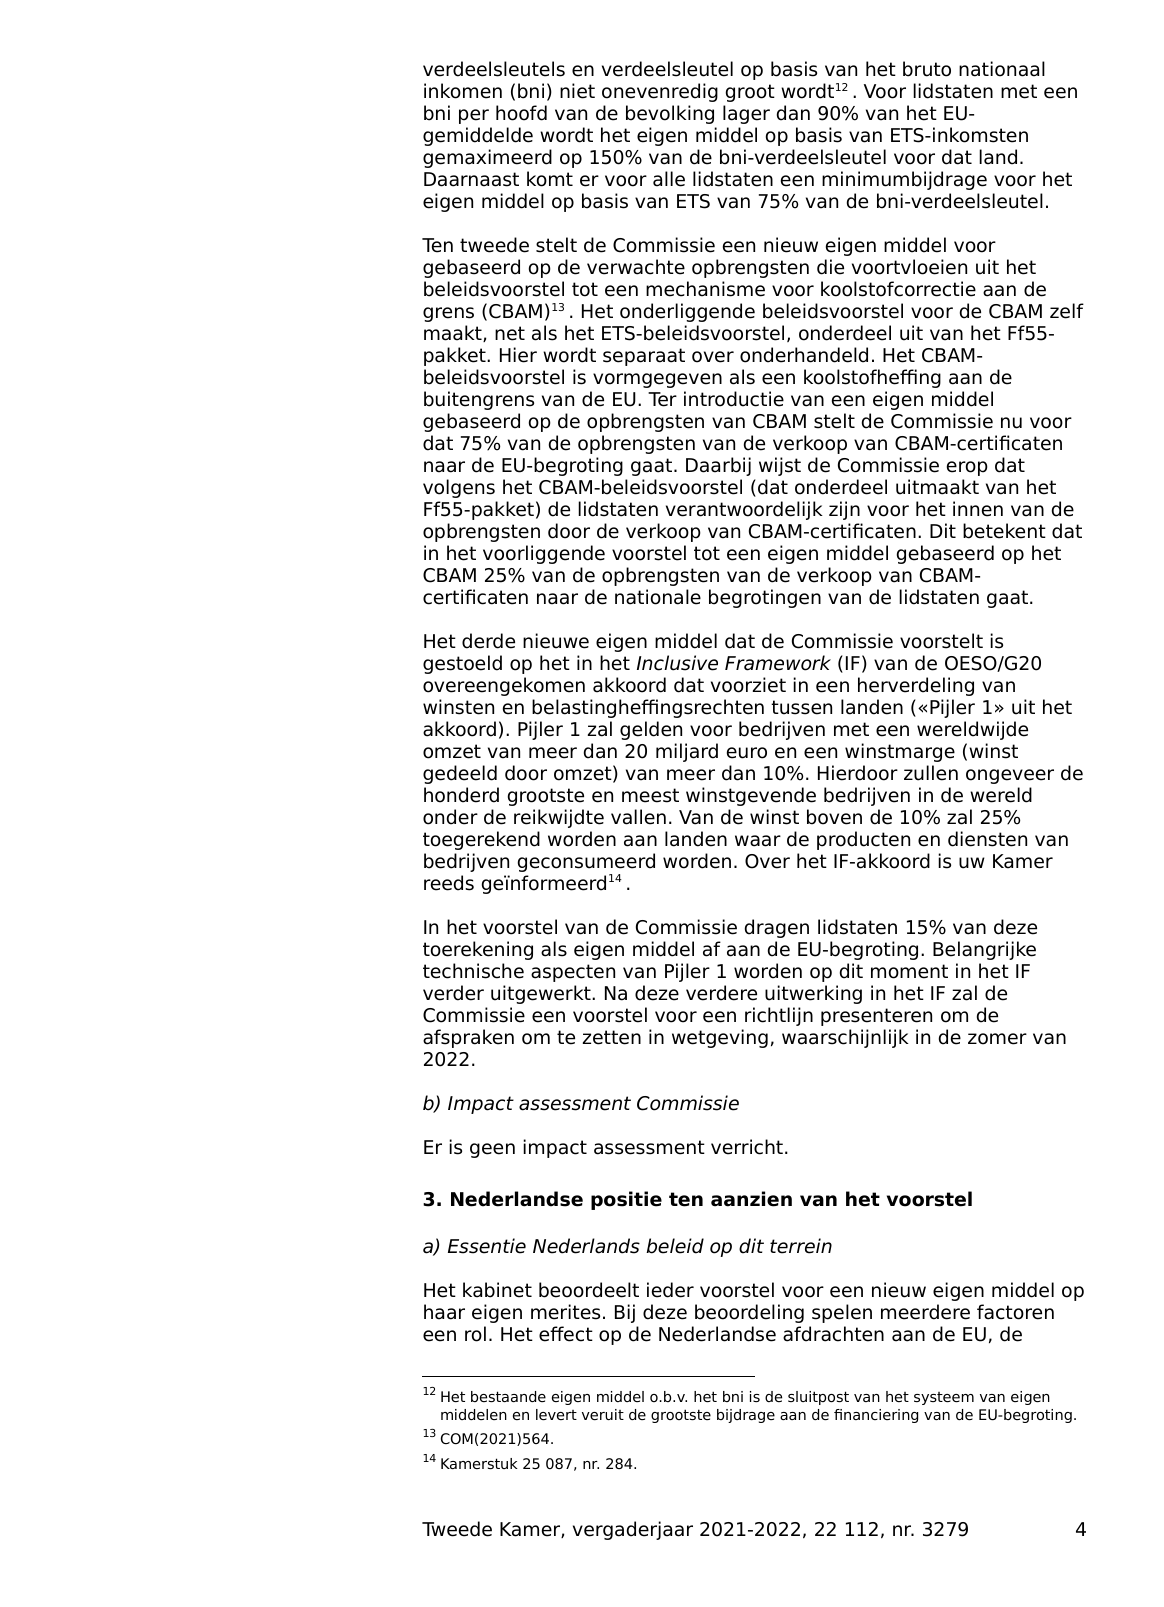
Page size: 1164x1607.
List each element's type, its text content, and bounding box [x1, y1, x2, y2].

text Er is geen impact assessment verricht. [422, 1137, 1087, 1159]
text Het kabinet beoordeelt ieder voorstel voor een nieuw eigen middel op haar eigen merites. Bij deze beoordeling spelen meerdere factoren een rol. Het effect op de Nederlandse afdrachten aan de EU, de [422, 1280, 1087, 1346]
text verdeelsleutels en verdeelsleutel op basis van het bruto nationaal inkomen (bni) niet onevenredig groot wordt. Voor lidstaten met een bni per hoofd van de bevolking lager dan 90% van het EU-gemiddelde wordt het eigen middel op basis van ETS-inkomsten gemaximeerd op 150% van de bni-verdeelsleutel voor dat land. Daarnaast komt er voor alle lidstaten een minimumbijdrage voor het eigen middel op basis van ETS van 75% van de bni-verdeelsleutel. [422, 59, 1087, 213]
text Het bestaande eigen middel o.b.v. het bni is de sluitpost van het systeem van eigen middelen en levert veruit de grootste bijdrage aan de financiering van de EU-begroting. [422, 1385, 1087, 1424]
text Kamerstuk 25 087, nr. 284. [422, 1452, 1087, 1474]
subtitle 3. Nederlandse positie ten aanzien van het voorstel [422, 1189, 1087, 1211]
text Het derde nieuwe eigen middel dat de Commissie voorstelt is gestoeld op het in het Inclusive Framework (IF) van de OESO/G20 overeengekomen akkoord dat voorziet in een herverdeling van winsten en belastingheffingsrechten tussen landen («Pijler 1» uit het akkoord). Pijler 1 zal gelden voor bedrijven met een wereldwijde omzet van meer dan 20 miljard euro en een winstmarge (winst gedeeld door omzet) van meer dan 10%. Hierdoor zullen ongeveer de honderd grootste en meest winstgevende bedrijven in de wereld onder de reikwijdte vallen. Van de winst boven de 10% zal 25% toegerekend worden aan landen waar de producten en diensten van bedrijven geconsumeerd worden. Over het IF-akkoord is uw Kamer reeds geïnformeerd. [422, 631, 1087, 895]
text In het voorstel van de Commissie dragen lidstaten 15% van deze toerekening als eigen middel af aan de EU-begroting. Belangrijke technische aspecten van Pijler 1 worden op dit moment in het IF verder uitgewerkt. Na deze verdere uitwerking in het IF zal de Commissie een voorstel voor een richtlijn presenteren om de afspraken om te zetten in wetgeving, waarschijnlijk in de zomer van 2022. [422, 917, 1087, 1071]
text COM(2021)564. [422, 1427, 1087, 1449]
subtitle b) Impact assessment Commissie [422, 1093, 1087, 1115]
text Ten tweede stelt de Commissie een nieuw eigen middel voor gebaseerd op de verwachte opbrengsten die voortvloeien uit het beleidsvoorstel tot een mechanisme voor koolstofcorrectie aan de grens (CBAM). Het onderliggende beleidsvoorstel voor de CBAM zelf maakt, net als het ETS-beleidsvoorstel, onderdeel uit van het Ff55-pakket. Hier wordt separaat over onderhandeld. Het CBAM-beleidsvoorstel is vormgegeven als een koolstofheffing aan de buitengrens van de EU. Ter introductie van een eigen middel gebaseerd op de opbrengsten van CBAM stelt de Commissie nu voor dat 75% van de opbrengsten van de verkoop van CBAM-certificaten naar de EU-begroting gaat. Daarbij wijst de Commissie erop dat volgens het CBAM-beleidsvoorstel (dat onderdeel uitmaakt van het Ff55-pakket) de lidstaten verantwoordelijk zijn voor het innen van de opbrengsten door de verkoop van CBAM-certificaten. Dit betekent dat in het voorliggende voorstel tot een eigen middel gebaseerd op het CBAM 25% van de opbrengsten van de verkoop van CBAM-certificaten naar de nationale begrotingen van de lidstaten gaat. [422, 235, 1087, 609]
subtitle a) Essentie Nederlands beleid op dit terrein [422, 1236, 1087, 1258]
